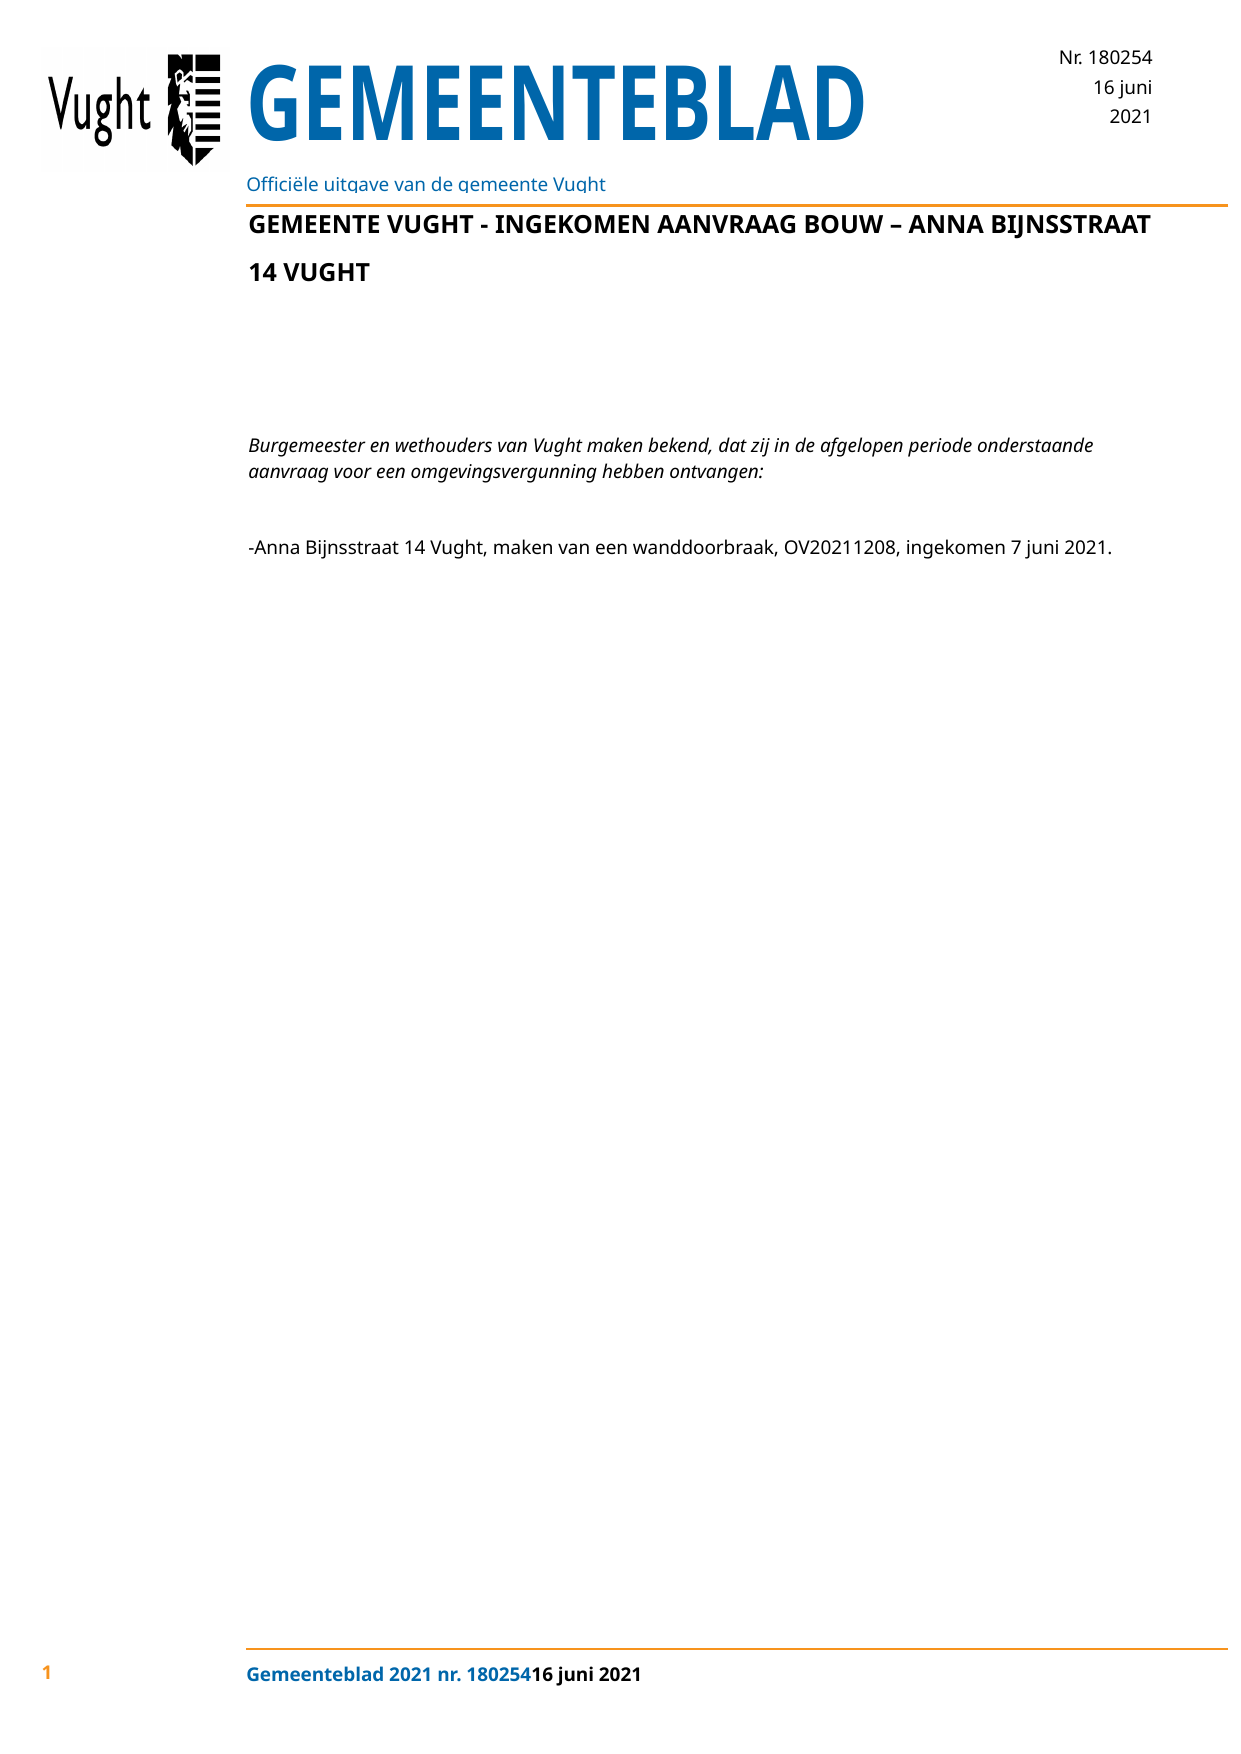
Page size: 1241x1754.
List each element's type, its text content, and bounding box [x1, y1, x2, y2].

text -Anna Bijnsstraat 14 Vught, maken van een wanddoorbraak, OV20211208, ingekomen 7 juni 2021. [248, 534, 1152, 560]
text Burgemeester en wethouders van Vught maken bekend, dat zij in de afgelopen periode onderstaande aanvraag voor een omgevingsvergunning hebben ontvangen: [248, 432, 1152, 484]
text GEMEENTE VUGHT - INGEKOMEN AANVRAAG BOUW – ANNA BIJNSSTRAAT 14 VUGHT [248, 207, 1152, 288]
picture [41, 47, 231, 172]
